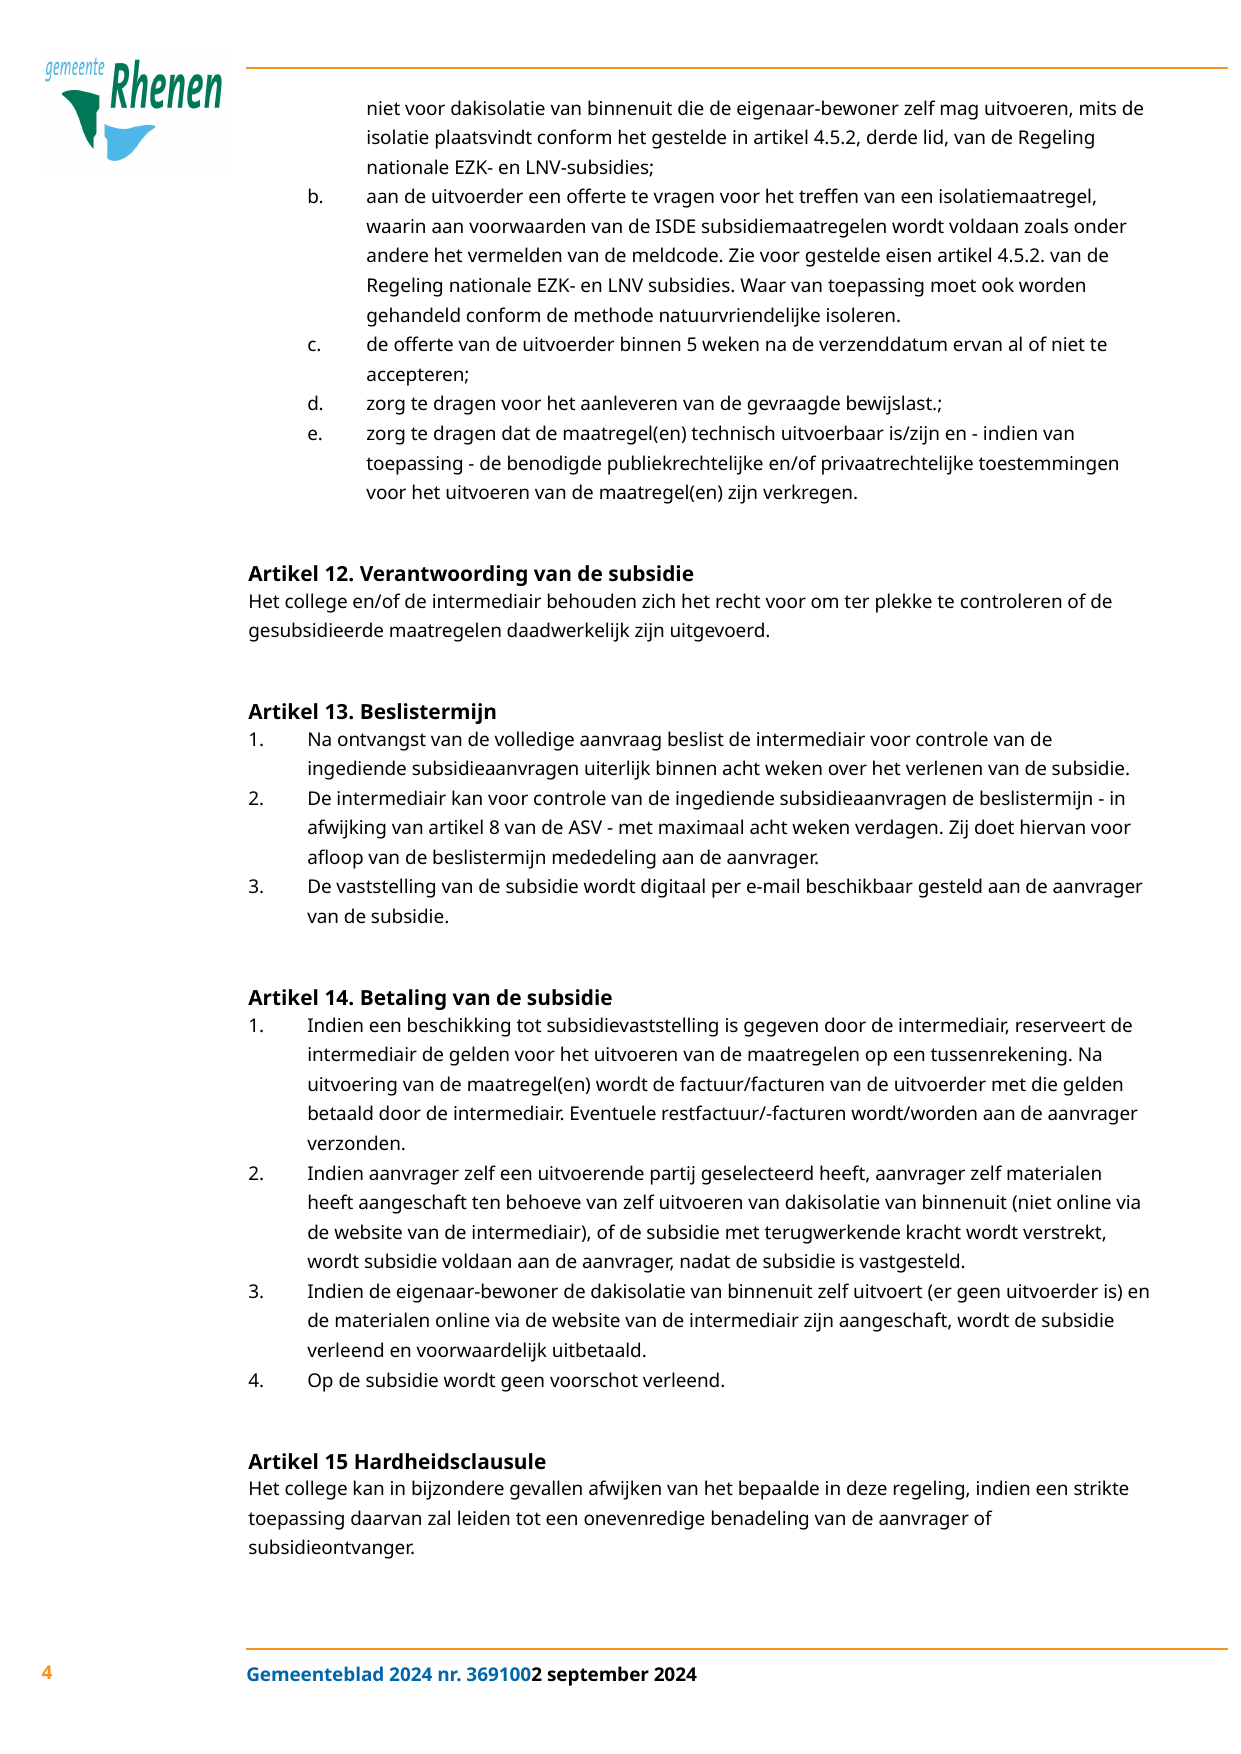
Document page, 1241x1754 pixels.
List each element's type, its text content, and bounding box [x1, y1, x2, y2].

text Het college en/of de intermediair behouden zich het recht voor om ter plekke te controleren of de gesubsidieerde maatregelen daadwerkelijk zijn uitgevoerd. [248, 588, 1152, 643]
list De intermediair kan voor controle van de ingediende subsidieaanvragen de beslistermijn - in afwijking van artikel 8 van de ASV - met maximaal acht weken verdagen. Zij doet hiervan voor afloop van de beslistermijn mededeling aan de aanvrager. [248, 785, 1152, 870]
list Indien aanvrager zelf een uitvoerende partij geselecteerd heeft, aanvrager zelf materialen heeft aangeschaft ten behoeve van zelf uitvoeren van dakisolatie van binnenuit (niet online via de website van de intermediair), of de subsidie met terugwerkende kracht wordt verstrekt, wordt subsidie voldaan aan de aanvrager, nadat de subsidie is vastgesteld. [248, 1160, 1152, 1274]
list niet voor dakisolatie van binnenuit die de eigenaar-bewoner zelf mag uitvoeren, mits de isolatie plaatsvindt conform het gestelde in artikel 4.5.2, derde lid, van de Regeling nationale EZK- en LNV-subsidies; [307, 95, 1152, 180]
list zorg te dragen dat de maatregel(en) technisch uitvoerbaar is/zijn en - indien van toepassing - de benodigde publiekrechtelijke en/of privaatrechtelijke toestemmingen voor het uitvoeren van de maatregel(en) zijn verkregen. [307, 420, 1152, 505]
text Artikel 15 Hardheidsclausule [248, 1447, 1152, 1475]
text Artikel 13. Beslistermijn [248, 697, 1152, 726]
list zorg te dragen voor het aanleveren van de gevraagde bewijslast.; [307, 391, 1152, 416]
list Indien een beschikking tot subsidievaststelling is gegeven door de intermediair, reserveert de intermediair de gelden voor het uitvoeren van de maatregelen op een tussenrekening. Na uitvoering van de maatregel(en) wordt de factuur/facturen van de uitvoerder met die gelden betaald door de intermediair. Eventuele restfactuur/-facturen wordt/worden aan de aanvrager verzonden. [248, 1012, 1152, 1156]
text Artikel 14. Betaling van de subsidie [248, 983, 1152, 1012]
list Op de subsidie wordt geen voorschot verleend. [248, 1367, 1152, 1392]
list aan de uitvoerder een offerte te vragen voor het treffen van een isolatiemaatregel, waarin aan voorwaarden van de ISDE subsidiemaatregelen wordt voldaan zoals onder andere het vermelden van de meldcode. Zie voor gestelde eisen artikel 4.5.2. van de Regeling nationale EZK- en LNV subsidies. Waar van toepassing moet ook worden gehandeld conform de methode natuurvriendelijke isoleren. [307, 183, 1152, 328]
picture [41, 47, 231, 172]
list Indien de eigenaar-bewoner de dakisolatie van binnenuit zelf uitvoert (er geen uitvoerder is) en de materialen online via de website van de intermediair zijn aangeschaft, wordt de subsidie verleend en voorwaardelijk uitbetaald. [248, 1278, 1152, 1363]
text Artikel 12. Verantwoording van de subsidie [248, 559, 1152, 588]
text Het college kan in bijzondere gevallen afwijken van het bepaalde in deze regeling, indien een strikte toepassing daarvan zal leiden tot een onevenredige benadeling van de aanvrager of subsidieontvanger. [248, 1475, 1152, 1560]
list Na ontvangst van de volledige aanvraag beslist de intermediair voor controle van de ingediende subsidieaanvragen uiterlijk binnen acht weken over het verlenen van de subsidie. [248, 726, 1152, 781]
list De vaststelling van de subsidie wordt digitaal per e-mail beschikbaar gesteld aan de aanvrager van de subsidie. [248, 874, 1152, 929]
list de offerte van de uitvoerder binnen 5 weken na de verzenddatum ervan al of niet te accepteren; [307, 331, 1152, 387]
